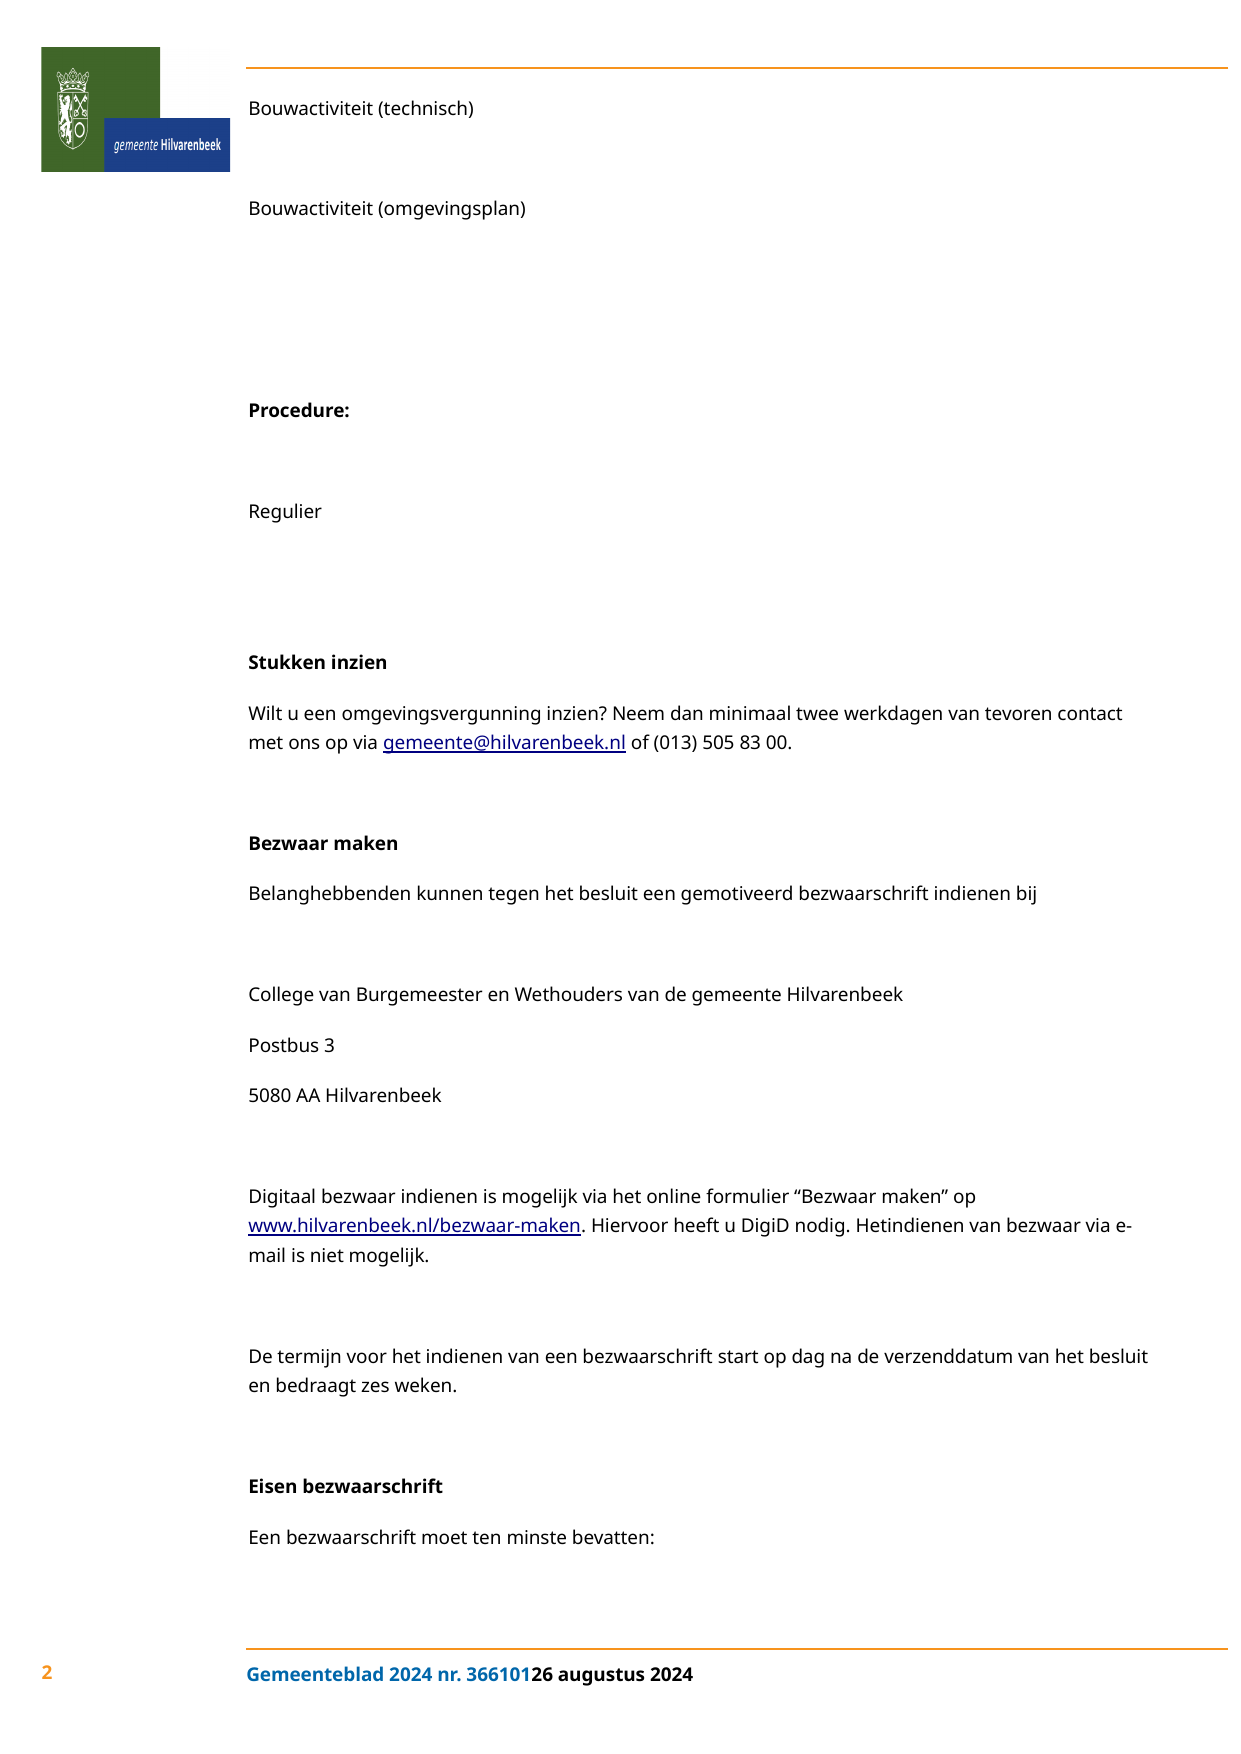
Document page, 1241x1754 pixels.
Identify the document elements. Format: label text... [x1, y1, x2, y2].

text Bouwactiviteit (omgevingsplan) [248, 196, 1152, 221]
text Eisen bezwaarschrift [248, 1473, 1152, 1499]
text Bezwaar maken [248, 830, 1152, 856]
text Wilt u een omgevingsvergunning inzien? Neem dan minimaal twee werkdagen van tevoren contact met ons op via gemeente@hilvarenbeek.nl of (013) 505 83 00. [248, 700, 1152, 755]
text Bouwactiviteit (technisch) [248, 95, 1152, 121]
text Procedure: [248, 397, 1152, 423]
text 5080 AA Hilvarenbeek [248, 1082, 1152, 1108]
text Stukken inzien [248, 649, 1152, 675]
text Regulier [248, 498, 1152, 524]
text Postbus 3 [248, 1032, 1152, 1058]
picture [41, 47, 231, 172]
text De termijn voor het indienen van een bezwaarschrift start op dag na de verzenddatum van het besluit en bedraagt zes weken. [248, 1343, 1152, 1398]
text Digitaal bezwaar indienen is mogelijk via het online formulier “Bezwaar maken” op www.hilvarenbeek.nl/bezwaar-maken. Hiervoor heeft u DigiD nodig. Hetindienen van bezwaar via e-mail is niet mogelijk. [248, 1183, 1152, 1268]
text Belanghebbenden kunnen tegen het besluit een gemotiveerd bezwaarschrift indienen bij [248, 881, 1152, 906]
text College van Burgemeester en Wethouders van de gemeente Hilvarenbeek [248, 981, 1152, 1007]
text Een bezwaarschrift moet ten minste bevatten: [248, 1524, 1152, 1550]
